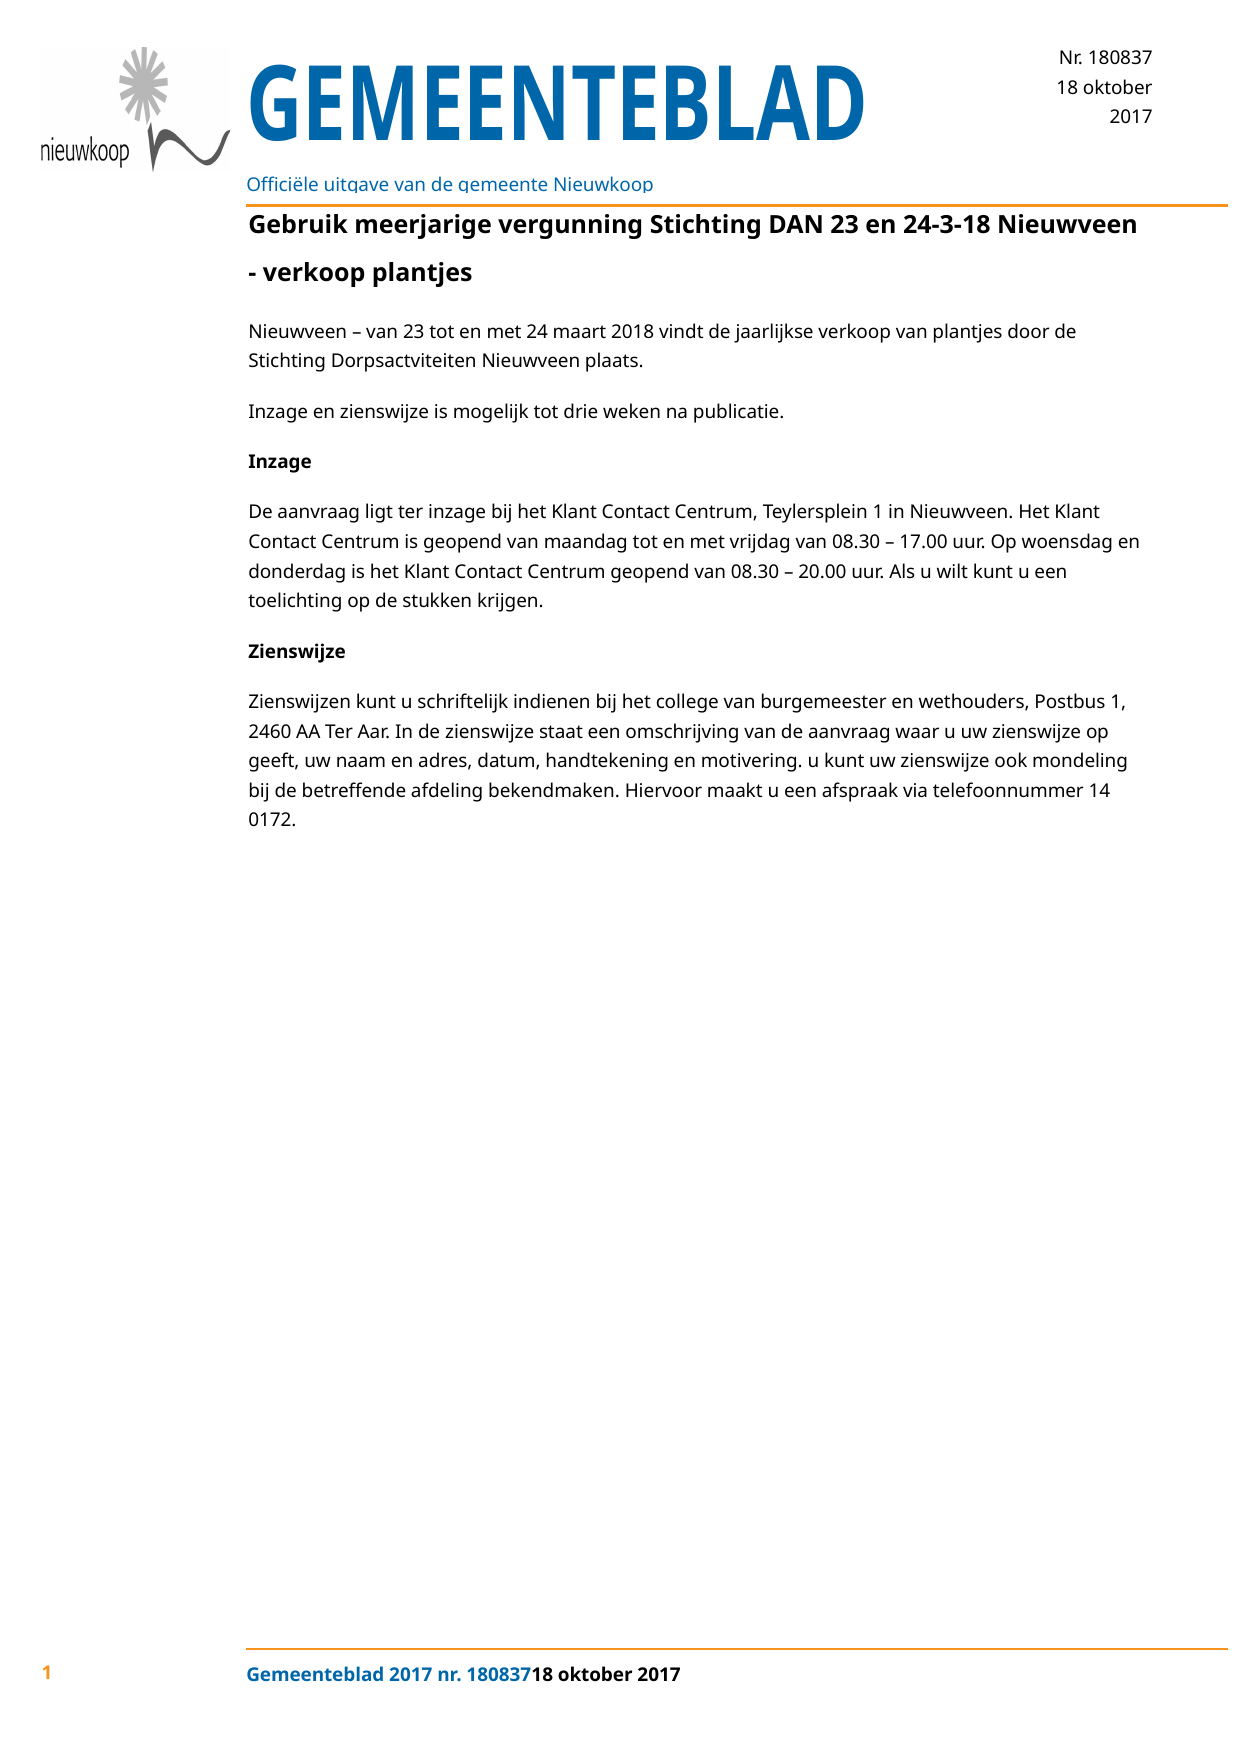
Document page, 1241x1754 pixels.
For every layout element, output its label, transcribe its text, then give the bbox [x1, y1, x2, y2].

text De aanvraag ligt ter inzage bij het Klant Contact Centrum, Teylersplein 1 in Nieuwveen. Het Klant Contact Centrum is geopend van maandag tot en met vrijdag van 08.30 – 17.00 uur. Op woensdag en donderdag is het Klant Contact Centrum geopend van 08.30 – 20.00 uur. Als u wilt kunt u een toelichting op de stukken krijgen. [248, 499, 1152, 613]
text Nieuwveen – van 23 tot en met 24 maart 2018 vindt de jaarlijkse verkoop van plantjes door de Stichting Dorpsactviteiten Nieuwveen plaats. [248, 318, 1152, 373]
text Zienswijze [248, 638, 1152, 664]
text Gebruik meerjarige vergunning Stichting DAN 23 en 24-3-18 Nieuwveen - verkoop plantjes [248, 207, 1152, 288]
text Zienswijzen kunt u schriftelijk indienen bij het college van burgemeester en wethouders, Postbus 1, 2460 AA Ter Aar. In de zienswijze staat een omschrijving van de aanvraag waar u uw zienswijze op geeft, uw naam en adres, datum, handtekening en motivering. u kunt uw zienswijze ook mondeling bij de betreffende afdeling bekendmaken. Hiervoor maakt u een afspraak via telefoonnummer 14 0172. [248, 688, 1152, 832]
picture [41, 47, 231, 172]
text Inzage en zienswijze is mogelijk tot drie weken na publicatie. [248, 398, 1152, 424]
text Inzage [248, 448, 1152, 474]
